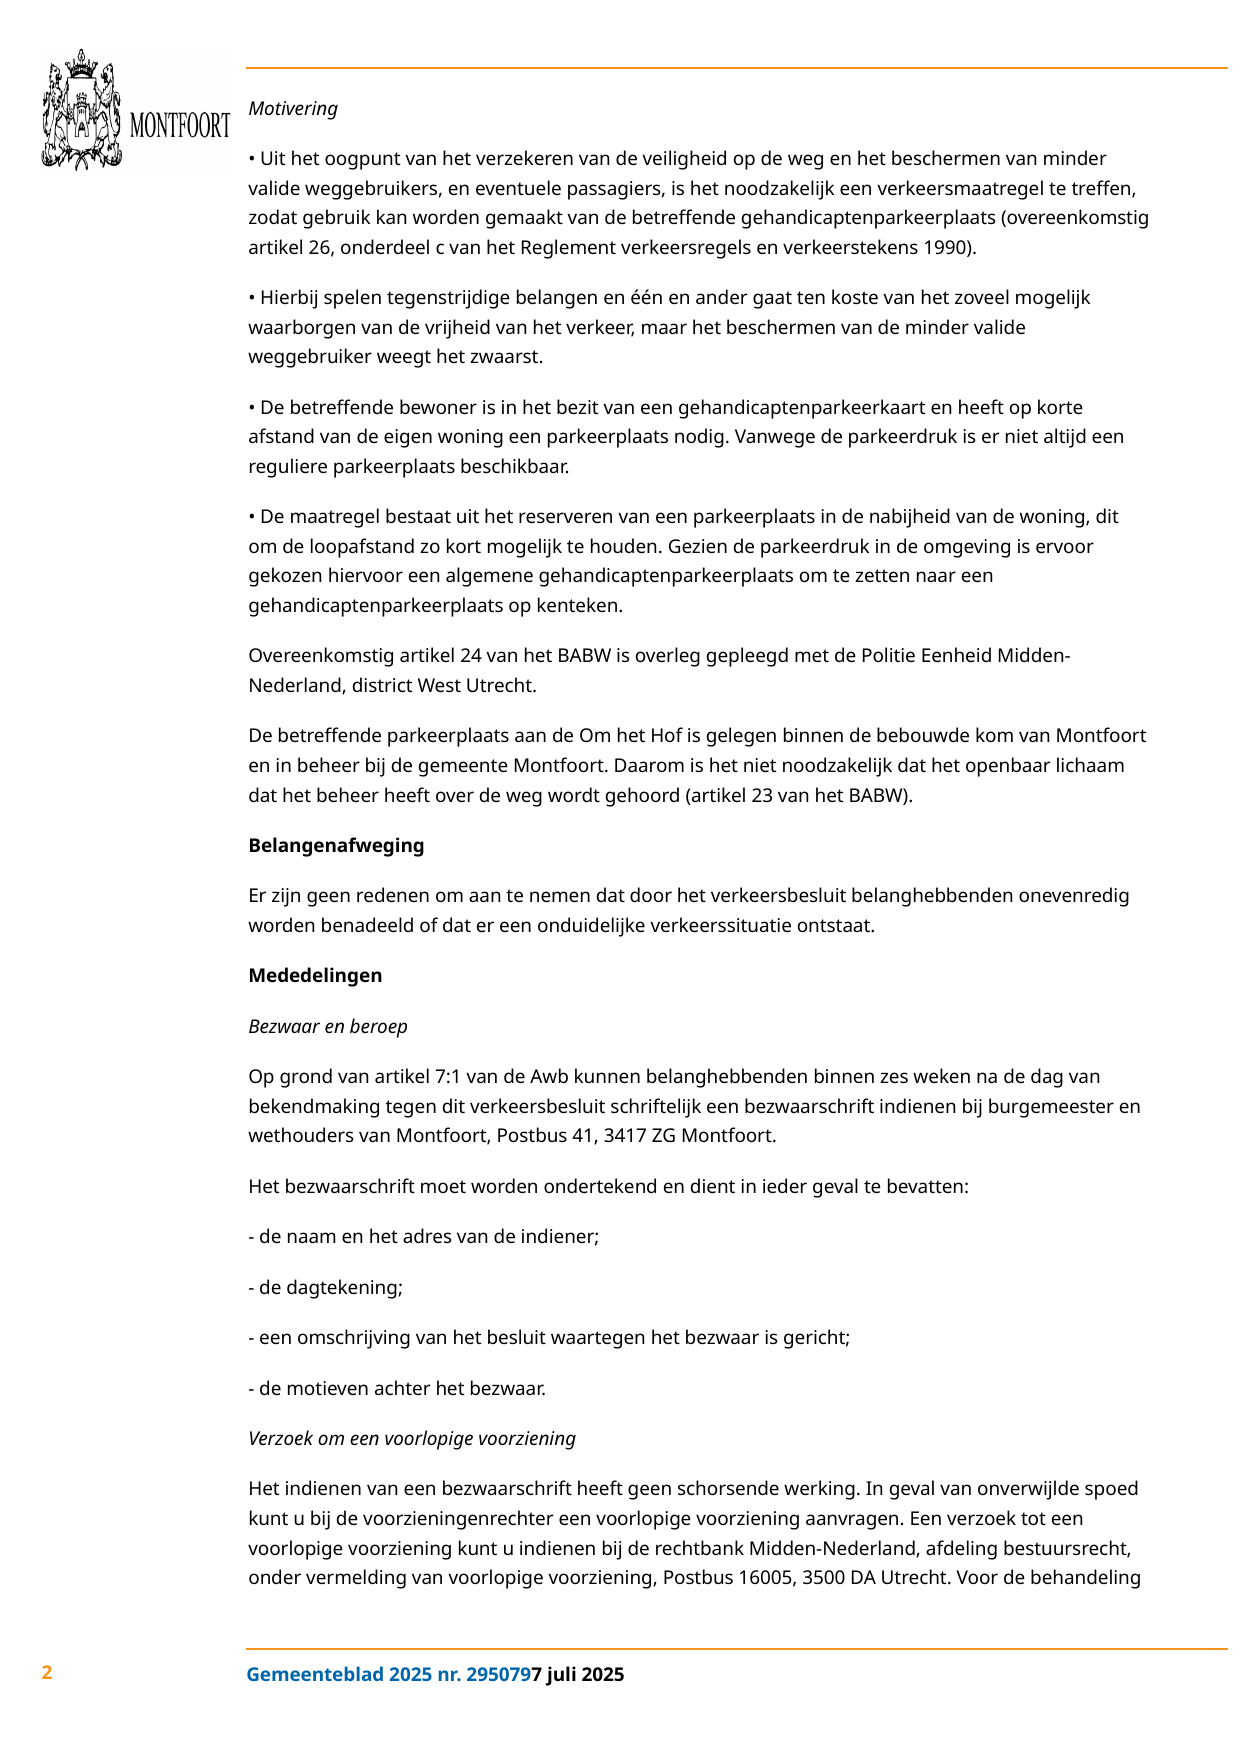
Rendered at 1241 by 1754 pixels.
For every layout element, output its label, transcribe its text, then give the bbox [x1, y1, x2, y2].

text - de motieven achter het bezwaar. [248, 1375, 1152, 1401]
text Het bezwaarschrift moet worden ondertekend en dient in ieder geval te bevatten: [248, 1173, 1152, 1199]
text - de dagtekening; [248, 1274, 1152, 1300]
text • De betreffende bewoner is in het bezit van een gehandicaptenparkeerkaart en heeft op korte afstand van de eigen woning een parkeerplaats nodig. Vanwege de parkeerdruk is er niet altijd een reguliere parkeerplaats beschikbaar. [248, 394, 1152, 479]
text • De maatregel bestaat uit het reserveren van een parkeerplaats in de nabijheid van de woning, dit om de loopafstand zo kort mogelijk te houden. Gezien de parkeerdruk in de omgeving is ervoor gekozen hiervoor een algemene gehandicaptenparkeerplaats om te zetten naar een gehandicaptenparkeerplaats op kenteken. [248, 503, 1152, 618]
text - een omschrijving van het besluit waartegen het bezwaar is gericht; [248, 1324, 1152, 1350]
picture [41, 47, 231, 172]
text Op grond van artikel 7:1 van de Awb kunnen belanghebbenden binnen zes weken na de dag van bekendmaking tegen dit verkeersbesluit schriftelijk een bezwaarschrift indienen bij burgemeester en wethouders van Montfoort, Postbus 41, 3417 ZG Montfoort. [248, 1063, 1152, 1148]
text Het indienen van een bezwaarschrift heeft geen schorsende werking. In geval van onverwijlde spoed kunt u bij de voorzieningenrechter een voorlopige voorziening aanvragen. Een verzoek tot een voorlopige voorziening kunt u indienen bij de rechtbank Midden-Nederland, afdeling bestuursrecht, onder vermelding van voorlopige voorziening, Postbus 16005, 3500 DA Utrecht. Voor de behandeling [248, 1476, 1152, 1590]
text Bezwaar en beroep [248, 1013, 1152, 1039]
text Mededelingen [248, 963, 1152, 988]
text Motivering [248, 95, 1152, 121]
text De betreffende parkeerplaats aan de Om het Hof is gelegen binnen de bebouwde kom van Montfoort en in beheer bij de gemeente Montfoort. Daarom is het niet noodzakelijk dat het openbaar lichaam dat het beheer heeft over de weg wordt gehoord (artikel 23 van het BABW). [248, 723, 1152, 808]
text • Uit het oogpunt van het verzekeren van de veiligheid op de weg en het beschermen van minder valide weggebruikers, en eventuele passagiers, is het noodzakelijk een verkeersmaatregel te treffen, zodat gebruik kan worden gemaakt van de betreffende gehandicaptenparkeerplaats (overeenkomstig artikel 26, onderdeel c van het Reglement verkeersregels en verkeerstekens 1990). [248, 145, 1152, 260]
text Verzoek om een voorlopige voorziening [248, 1425, 1152, 1451]
text • Hierbij spelen tegenstrijdige belangen en één en ander gaat ten koste van het zoveel mogelijk waarborgen van de vrijheid van het verkeer, maar het beschermen van de minder valide weggebruiker weegt het zwaarst. [248, 284, 1152, 369]
text Overeenkomstig artikel 24 van het BABW is overleg gepleegd met de Politie Eenheid Midden-Nederland, district West Utrecht. [248, 643, 1152, 698]
text Er zijn geen redenen om aan te nemen dat door het verkeersbesluit belanghebbenden onevenredig worden benadeeld of dat er een onduidelijke verkeerssituatie ontstaat. [248, 883, 1152, 938]
text Belangenafweging [248, 832, 1152, 858]
text - de naam en het adres van de indiener; [248, 1223, 1152, 1249]
